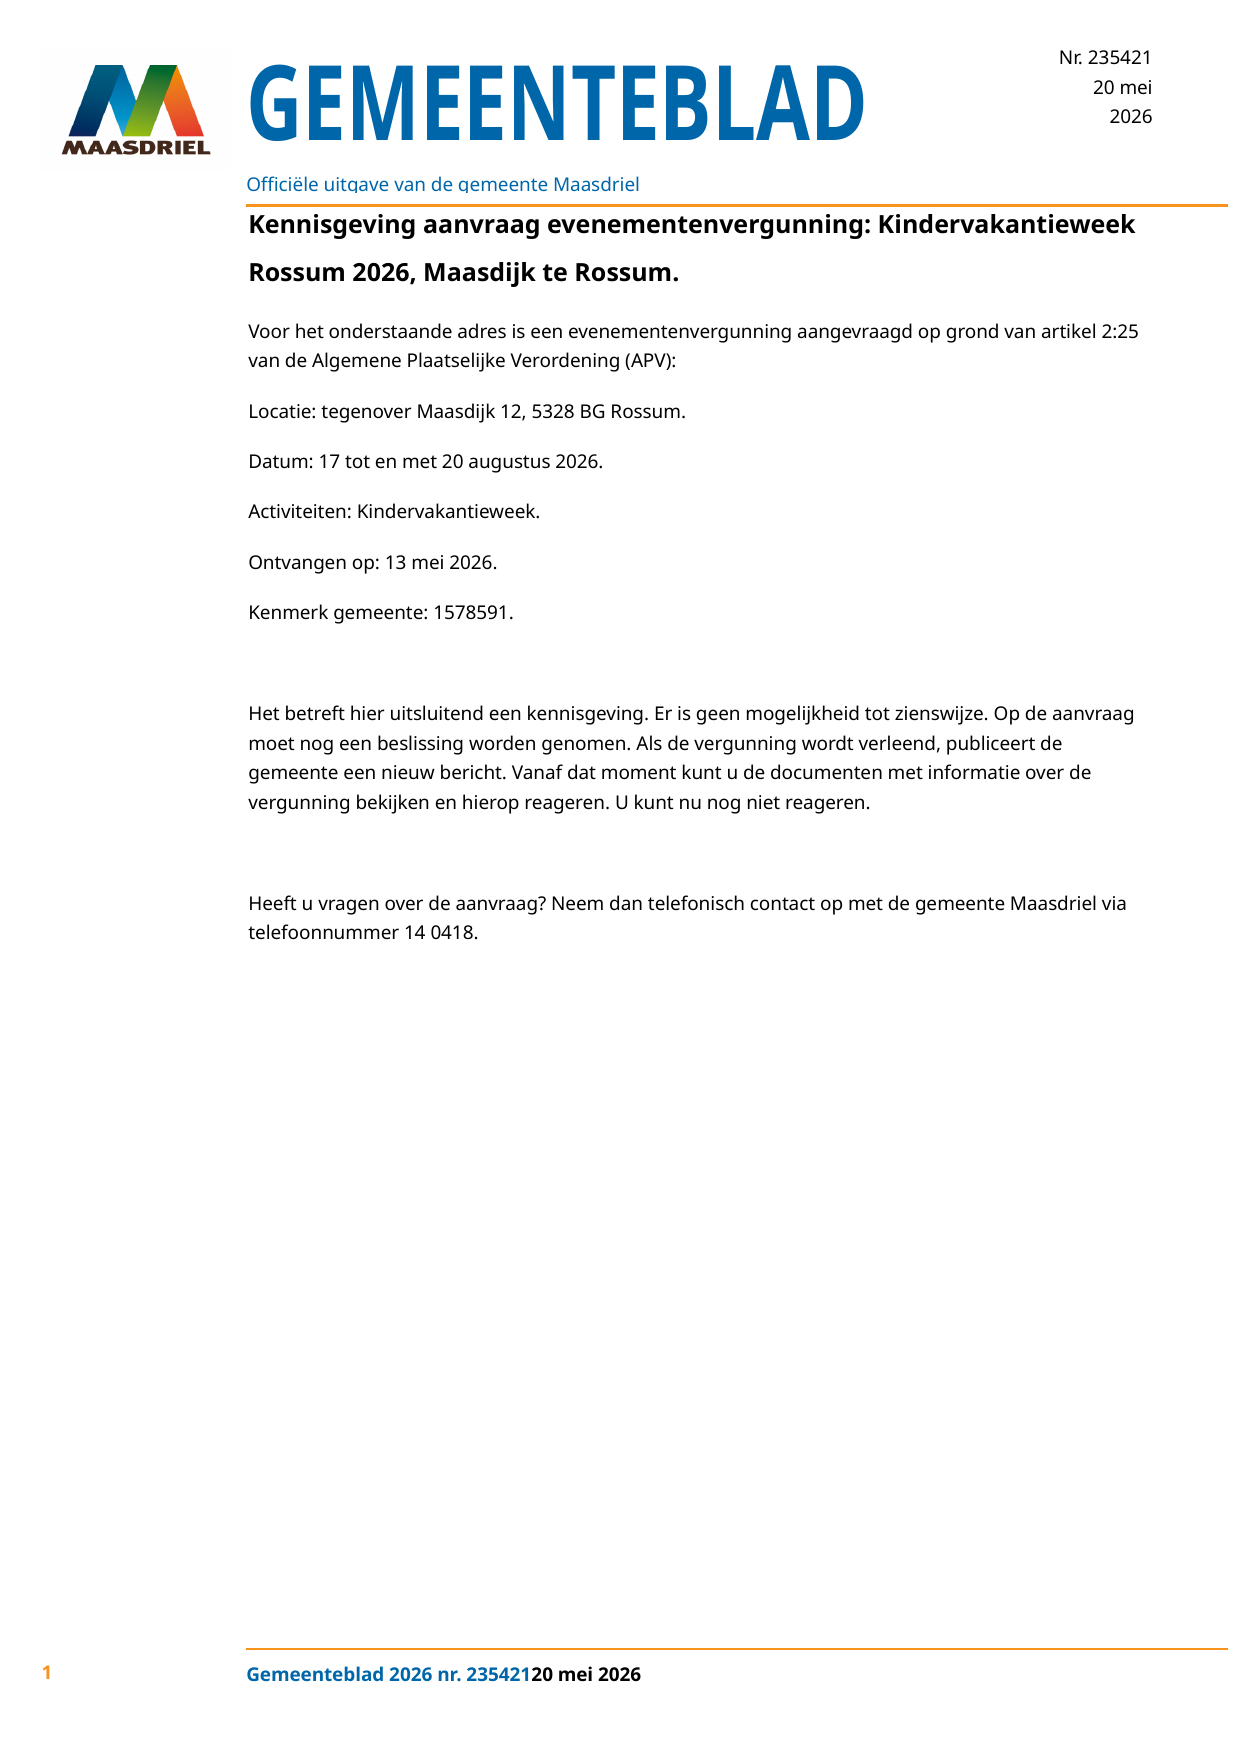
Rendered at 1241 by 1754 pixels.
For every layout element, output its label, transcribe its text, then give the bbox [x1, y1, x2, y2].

text Datum: 17 tot en met 20 augustus 2026. [248, 448, 1152, 474]
text Voor het onderstaande adres is een evenementenvergunning aangevraagd op grond van artikel 2:25 van de Algemene Plaatselijke Verordening (APV): [248, 318, 1152, 373]
text Ontvangen op: 13 mei 2026. [248, 549, 1152, 575]
text Activiteiten: Kindervakantieweek. [248, 499, 1152, 524]
picture [41, 47, 231, 172]
text Kennisgeving aanvraag evenementenvergunning: Kindervakantieweek Rossum 2026, Maasdijk te Rossum. [248, 207, 1152, 288]
text Het betreft hier uitsluitend een kennisgeving. Er is geen mogelijkheid tot zienswijze. Op de aanvraag moet nog een beslissing worden genomen. Als de vergunning wordt verleend, publiceert de gemeente een nieuw bericht. Vanaf dat moment kunt u de documenten met informatie over de vergunning bekijken en hierop reageren. U kunt nu nog niet reageren. [248, 700, 1152, 815]
text Heeft u vragen over de aanvraag? Neem dan telefonisch contact op met de gemeente Maasdriel via telefoonnummer 14 0418. [248, 890, 1152, 945]
text Kenmerk gemeente: 1578591. [248, 599, 1152, 625]
text Locatie: tegenover Maasdijk 12, 5328 BG Rossum. [248, 398, 1152, 424]
